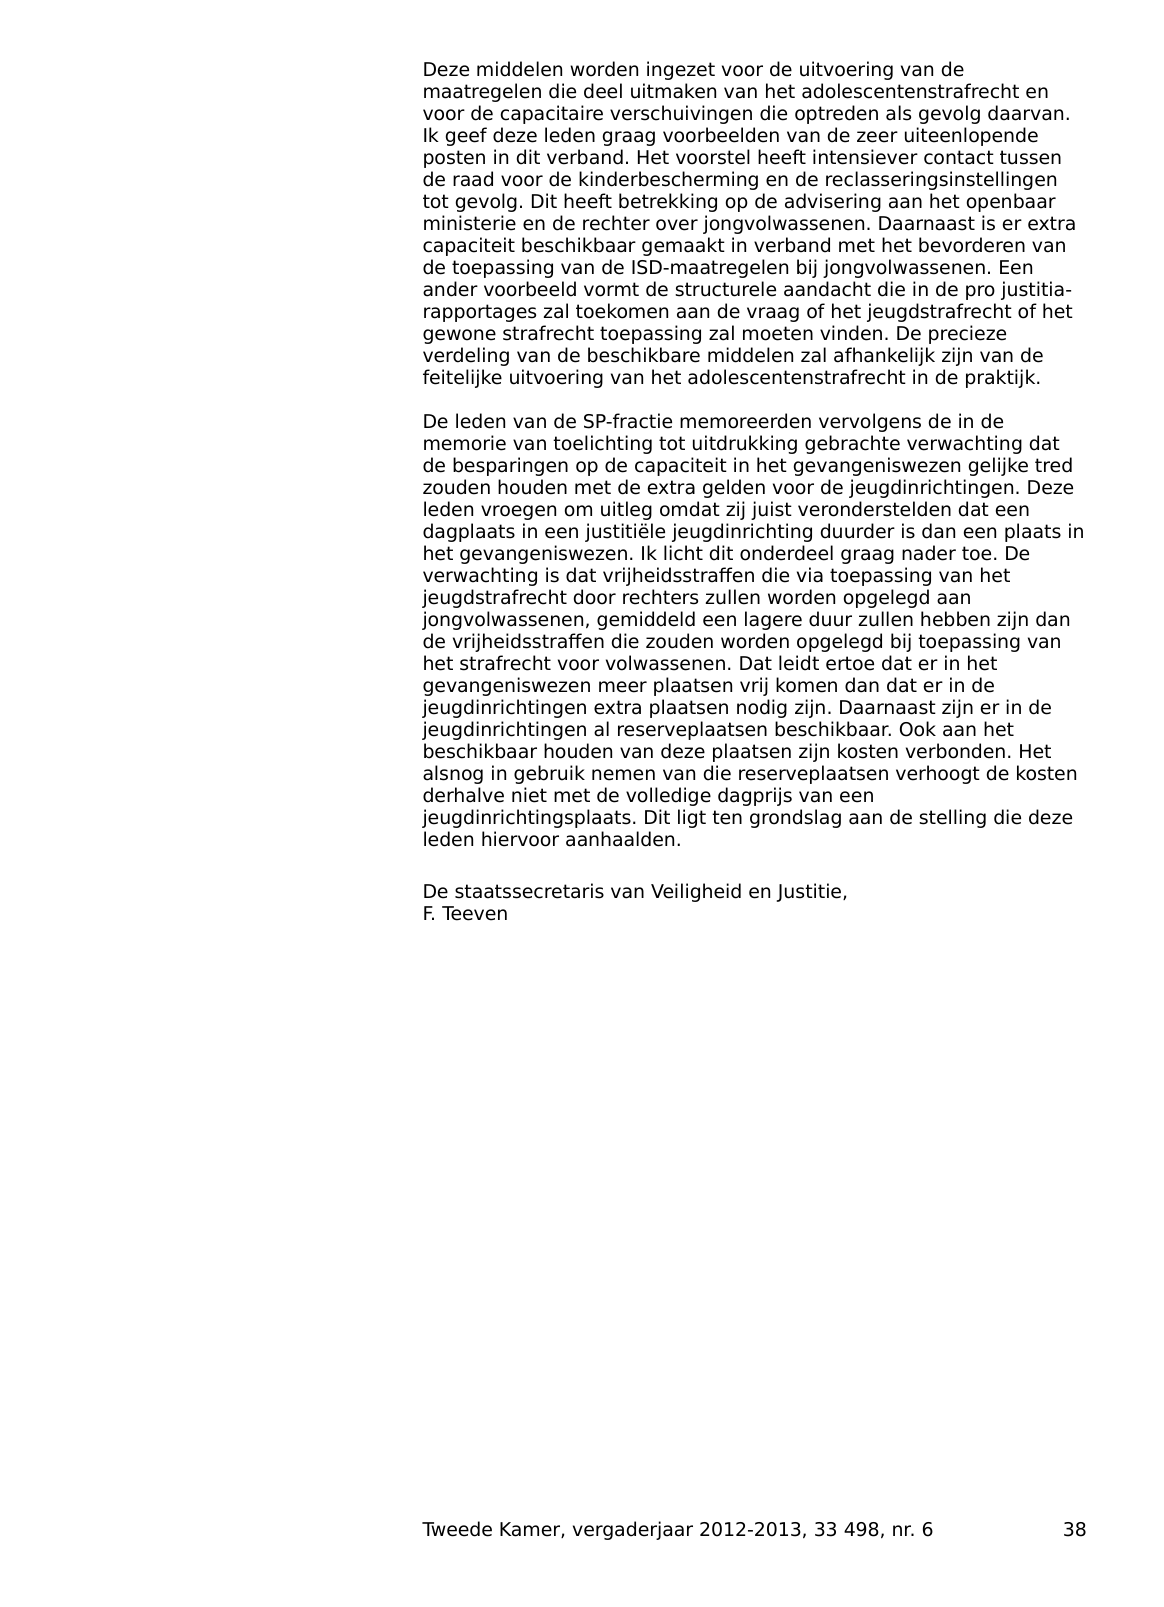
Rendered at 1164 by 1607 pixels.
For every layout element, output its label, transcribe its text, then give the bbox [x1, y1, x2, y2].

text De leden van de SP-fractie memoreerden vervolgens de in de memorie van toelichting tot uitdrukking gebrachte verwachting dat de besparingen op de capaciteit in het gevangeniswezen gelijke tred zouden houden met de extra gelden voor de jeugdinrichtingen. Deze leden vroegen om uitleg omdat zij juist veronderstelden dat een dagplaats in een justitiële jeugdinrichting duurder is dan een plaats in het gevangeniswezen. Ik licht dit onderdeel graag nader toe. De verwachting is dat vrijheidsstraffen die via toepassing van het jeugdstrafrecht door rechters zullen worden opgelegd aan jongvolwassenen, gemiddeld een lagere duur zullen hebben zijn dan de vrijheidsstraffen die zouden worden opgelegd bij toepassing van het strafrecht voor volwassenen. Dat leidt ertoe dat er in het gevangeniswezen meer plaatsen vrij komen dan dat er in de jeugdinrichtingen extra plaatsen nodig zijn. Daarnaast zijn er in de jeugdinrichtingen al reserveplaatsen beschikbaar. Ook aan het beschikbaar houden van deze plaatsen zijn kosten verbonden. Het alsnog in gebruik nemen van die reserveplaatsen verhoogt de kosten derhalve niet met de volledige dagprijs van een jeugdinrichtingsplaats. Dit ligt ten grondslag aan de stelling die deze leden hiervoor aanhaalden. [422, 411, 1087, 851]
text Deze middelen worden ingezet voor de uitvoering van de maatregelen die deel uitmaken van het adolescentenstrafrecht en voor de capacitaire verschuivingen die optreden als gevolg daarvan. Ik geef deze leden graag voorbeelden van de zeer uiteenlopende posten in dit verband. Het voorstel heeft intensiever contact tussen de raad voor de kinderbescherming en de reclasseringsinstellingen tot gevolg. Dit heeft betrekking op de advisering aan het openbaar ministerie en de rechter over jongvolwassenen. Daarnaast is er extra capaciteit beschikbaar gemaakt in verband met het bevorderen van de toepassing van de ISD-maatregelen bij jongvolwassenen. Een ander voorbeeld vormt de structurele aandacht die in de pro justitia-rapportages zal toekomen aan de vraag of het jeugdstrafrecht of het gewone strafrecht toepassing zal moeten vinden. De precieze verdeling van de beschikbare middelen zal afhankelijk zijn van de feitelijke uitvoering van het adolescentenstrafrecht in de praktijk. [422, 59, 1087, 389]
text De staatssecretaris van Veiligheid en Justitie, F. Teeven [422, 881, 1087, 924]
